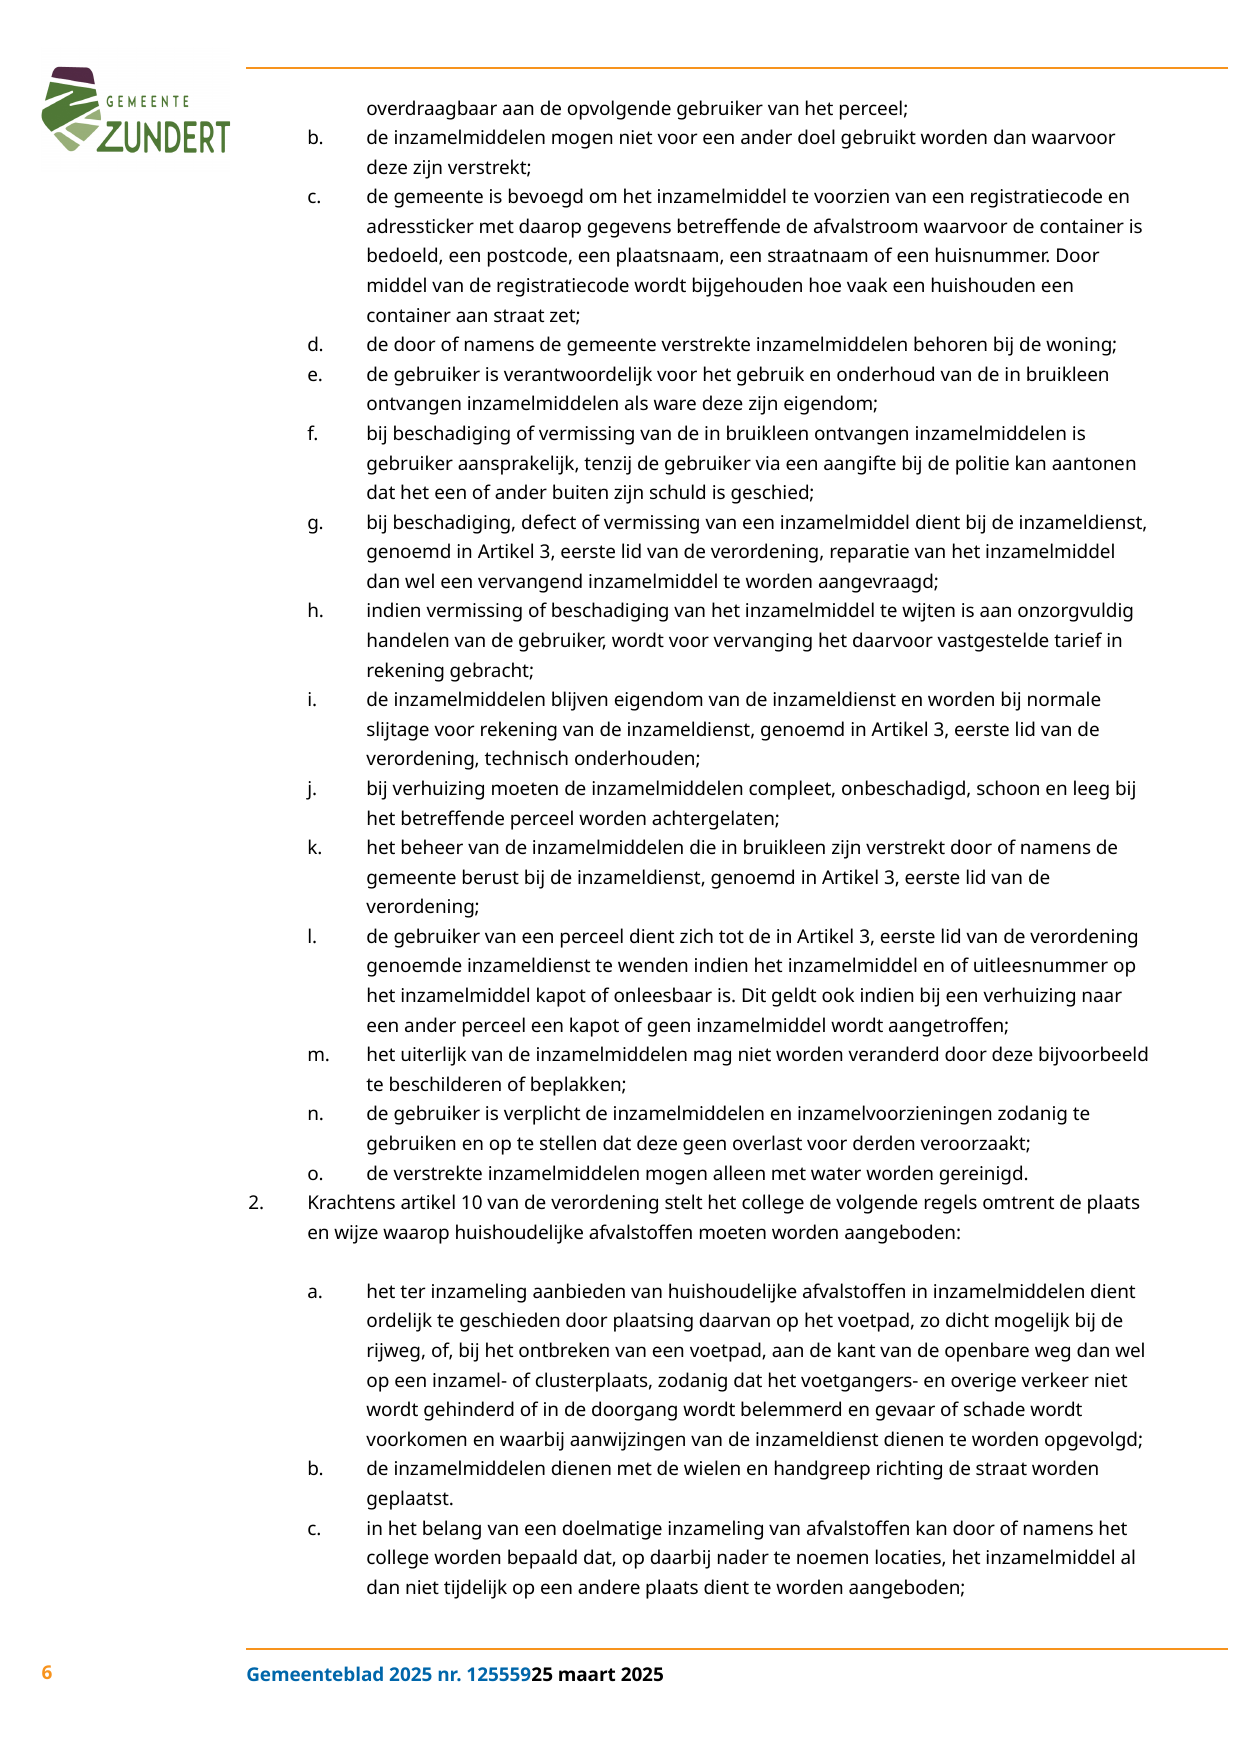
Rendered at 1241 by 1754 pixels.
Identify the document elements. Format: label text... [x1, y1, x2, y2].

list overdraagbaar aan de opvolgende gebruiker van het perceel; [307, 95, 1152, 121]
list de inzamelmiddelen blijven eigendom van de inzameldienst en worden bij normale slijtage voor rekening van de inzameldienst, genoemd in Artikel 3, eerste lid van de verordening, technisch onderhouden; [307, 686, 1152, 771]
list de door of namens de gemeente verstrekte inzamelmiddelen behoren bij de woning; [307, 331, 1152, 357]
list de gebruiker is verantwoordelijk voor het gebruik en onderhoud van de in bruikleen ontvangen inzamelmiddelen als ware deze zijn eigendom; [307, 361, 1152, 416]
list de gebruiker van een perceel dient zich tot de in Artikel 3, eerste lid van de verordening genoemde inzameldienst te wenden indien het inzamelmiddel en of uitleesnummer op het inzamelmiddel kapot of onleesbaar is. Dit geldt ook indien bij een verhuizing naar een ander perceel een kapot of geen inzamelmiddel wordt aangetroffen; [307, 923, 1152, 1038]
list het ter inzameling aanbieden van huishoudelijke afvalstoffen in inzamelmiddelen dient ordelijk te geschieden door plaatsing daarvan op het voetpad, zo dicht mogelijk bij de rijweg, of, bij het ontbreken van een voetpad, aan de kant van de openbare weg dan wel op een inzamel- of clusterplaats, zodanig dat het voetgangers- en overige verkeer niet wordt gehinderd of in de doorgang wordt belemmerd en gevaar of schade wordt voorkomen en waarbij aanwijzingen van de inzameldienst dienen te worden opgevolgd; [307, 1278, 1152, 1452]
picture [41, 47, 231, 172]
list de inzamelmiddelen dienen met de wielen en handgreep richting de straat worden geplaatst. [307, 1456, 1152, 1511]
list bij verhuizing moeten de inzamelmiddelen compleet, onbeschadigd, schoon en leeg bij het betreffende perceel worden achtergelaten; [307, 775, 1152, 831]
list de verstrekte inzamelmiddelen mogen alleen met water worden gereinigd. [307, 1160, 1152, 1186]
list de inzamelmiddelen mogen niet voor een ander doel gebruikt worden dan waarvoor deze zijn verstrekt; [307, 124, 1152, 180]
list bij beschadiging, defect of vermissing van een inzamelmiddel dient bij de inzameldienst, genoemd in Artikel 3, eerste lid van de verordening, reparatie van het inzamelmiddel dan wel een vervangend inzamelmiddel te worden aangevraagd; [307, 509, 1152, 594]
list het beheer van de inzamelmiddelen die in bruikleen zijn verstrekt door of namens de gemeente berust bij de inzameldienst, genoemd in Artikel 3, eerste lid van de verordening; [307, 834, 1152, 919]
list de gebruiker is verplicht de inzamelmiddelen en inzamelvoorzieningen zodanig te gebruiken en op te stellen dat deze geen overlast voor derden veroorzaakt; [307, 1101, 1152, 1156]
list het uiterlijk van de inzamelmiddelen mag niet worden veranderd door deze bijvoorbeeld te beschilderen of beplakken; [307, 1041, 1152, 1097]
list Krachtens artikel 10 van de verordening stelt het college de volgende regels omtrent de plaats en wijze waarop huishoudelijke afvalstoffen moeten worden aangeboden: [248, 1189, 1152, 1245]
list in het belang van een doelmatige inzameling van afvalstoffen kan door of namens het college worden bepaald dat, op daarbij nader te noemen locaties, het inzamelmiddel al dan niet tijdelijk op een andere plaats dient te worden aangeboden; [307, 1515, 1152, 1600]
list de gemeente is bevoegd om het inzamelmiddel te voorzien van een registratiecode en adressticker met daarop gegevens betreffende de afvalstroom waarvoor de container is bedoeld, een postcode, een plaatsnaam, een straatnaam of een huisnummer. Door middel van de registratiecode wordt bijgehouden hoe vaak een huishouden een container aan straat zet; [307, 183, 1152, 328]
list bij beschadiging of vermissing van de in bruikleen ontvangen inzamelmiddelen is gebruiker aansprakelijk, tenzij de gebruiker via een aangifte bij de politie kan aantonen dat het een of ander buiten zijn schuld is geschied; [307, 420, 1152, 505]
list indien vermissing of beschadiging van het inzamelmiddel te wijten is aan onzorgvuldig handelen van de gebruiker, wordt voor vervanging het daarvoor vastgestelde tarief in rekening gebracht; [307, 598, 1152, 683]
